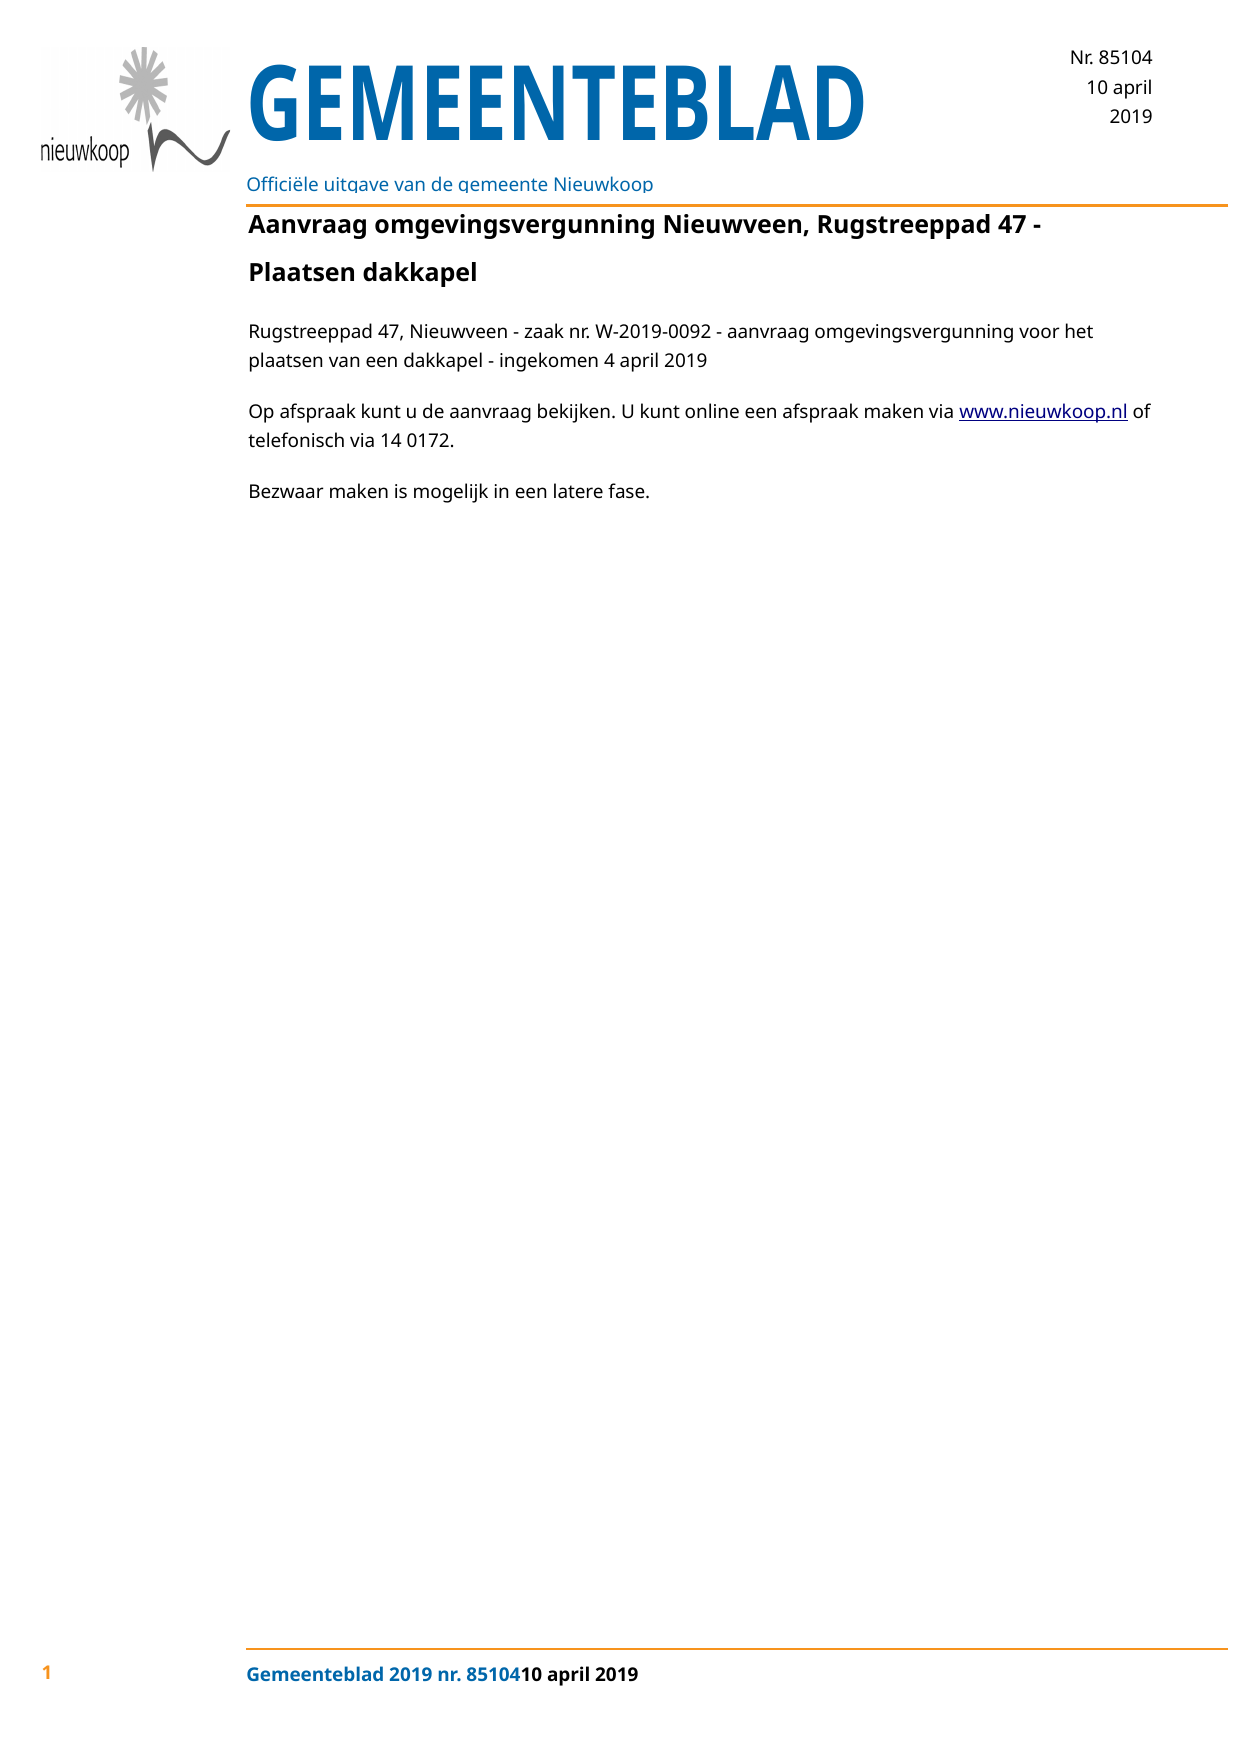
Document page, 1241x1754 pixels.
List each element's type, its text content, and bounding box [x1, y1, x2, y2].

text Rugstreeppad 47, Nieuwveen - zaak nr. W-2019-0092 - aanvraag omgevingsvergunning voor het plaatsen van een dakkapel - ingekomen 4 april 2019 [248, 318, 1152, 373]
text Aanvraag omgevingsvergunning Nieuwveen, Rugstreeppad 47 - Plaatsen dakkapel [248, 207, 1152, 288]
text Op afspraak kunt u de aanvraag bekijken. U kunt online een afspraak maken via www.nieuwkoop.nl of telefonisch via 14 0172. [248, 398, 1152, 453]
text Bezwaar maken is mogelijk in een latere fase. [248, 478, 1152, 504]
picture [41, 47, 231, 172]
